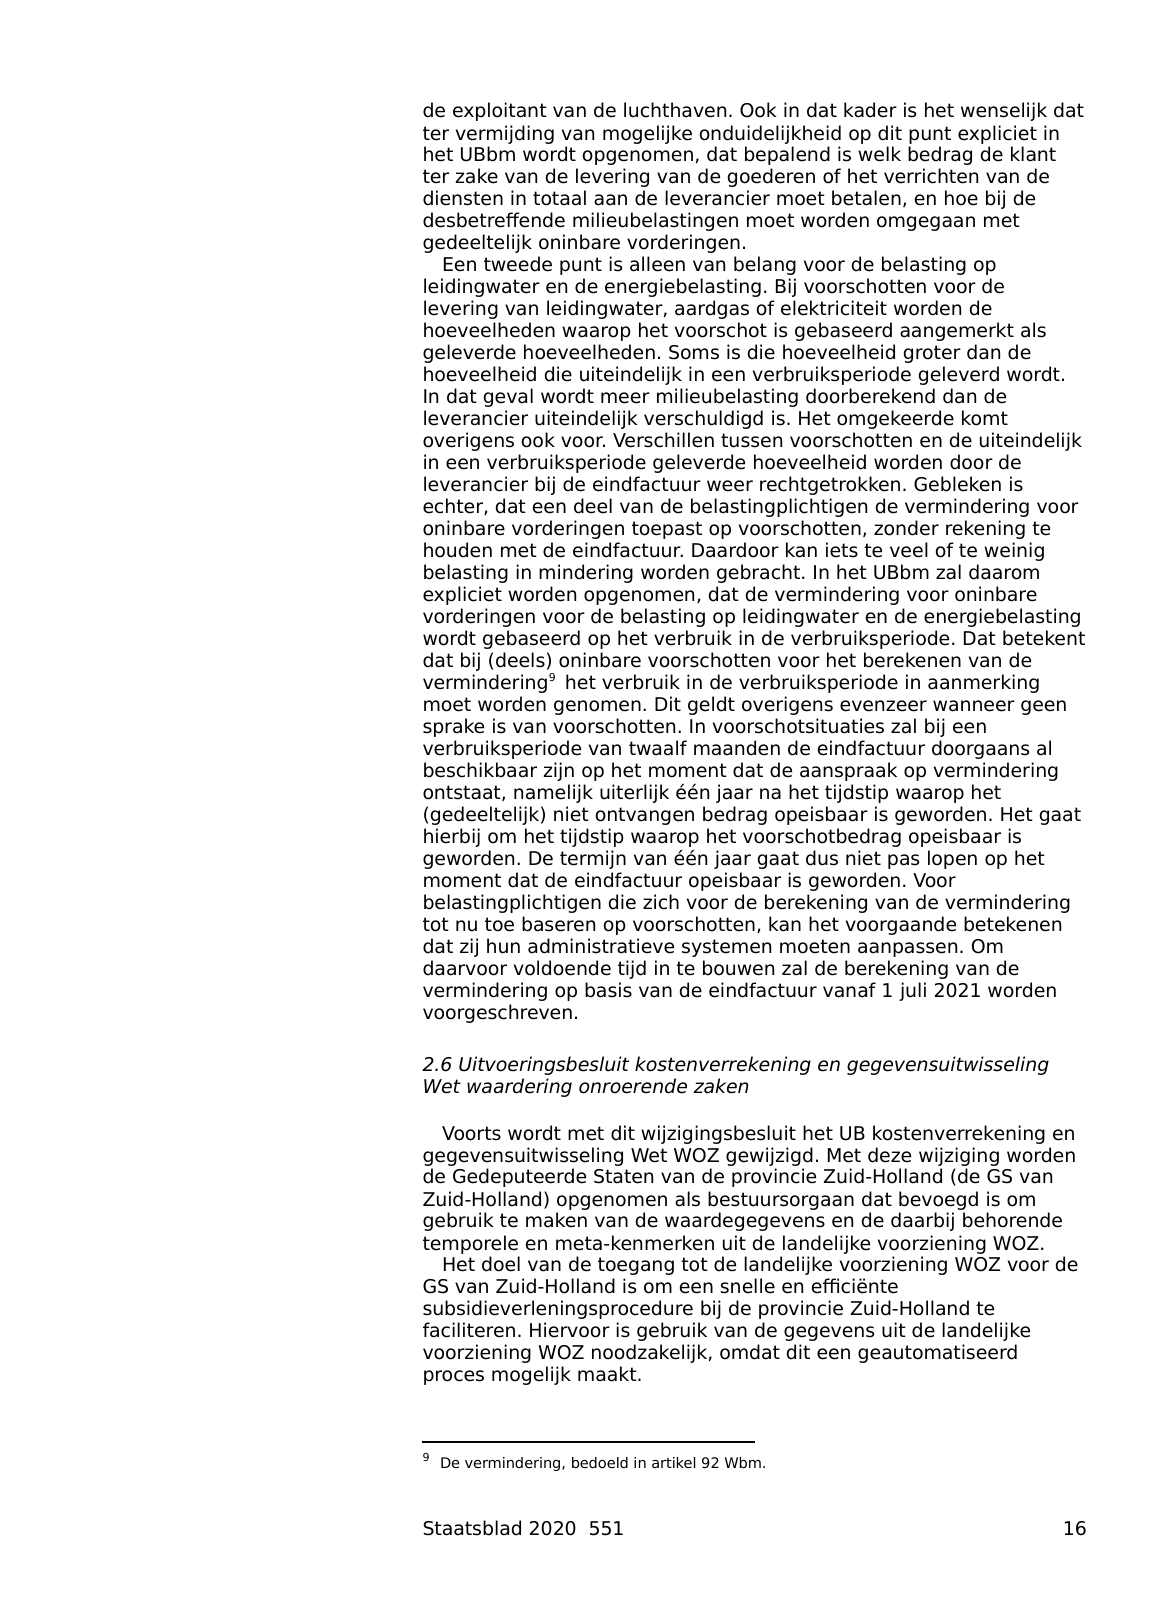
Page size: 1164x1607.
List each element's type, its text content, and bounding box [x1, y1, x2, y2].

text Een tweede punt is alleen van belang voor de belasting op leidingwater en de energiebelasting. Bij voorschotten voor de levering van leidingwater, aardgas of elektriciteit worden de hoeveelheden waarop het voorschot is gebaseerd aangemerkt als geleverde hoeveelheden. Soms is die hoeveelheid groter dan de hoeveelheid die uiteindelijk in een verbruiksperiode geleverd wordt. In dat geval wordt meer milieubelasting doorberekend dan de leverancier uiteindelijk verschuldigd is. Het omgekeerde komt overigens ook voor. Verschillen tussen voorschotten en de uiteindelijk in een verbruiksperiode geleverde hoeveelheid worden door de leverancier bij de eindfactuur weer rechtgetrokken. Gebleken is echter, dat een deel van de belastingplichtigen de vermindering voor oninbare vorderingen toepast op voorschotten, zonder rekening te houden met de eindfactuur. Daardoor kan iets te veel of te weinig belasting in mindering worden gebracht. In het UBbm zal daarom expliciet worden opgenomen, dat de vermindering voor oninbare vorderingen voor de belasting op leidingwater en de energiebelasting wordt gebaseerd op het verbruik in de verbruiksperiode. Dat betekent dat bij (deels) oninbare voorschotten voor het berekenen van de vermindering het verbruik in de verbruiksperiode in aanmerking moet worden genomen. Dit geldt overigens evenzeer wanneer geen sprake is van voorschotten. In voorschotsituaties zal bij een verbruiksperiode van twaalf maanden de eindfactuur doorgaans al beschikbaar zijn op het moment dat de aanspraak op vermindering ontstaat, namelijk uiterlijk één jaar na het tijdstip waarop het (gedeeltelijk) niet ontvangen bedrag opeisbaar is geworden. Het gaat hierbij om het tijdstip waarop het voorschotbedrag opeisbaar is geworden. De termijn van één jaar gaat dus niet pas lopen op het moment dat de eindfactuur opeisbaar is geworden. Voor belastingplichtigen die zich voor de berekening van de vermindering tot nu toe baseren op voorschotten, kan het voorgaande betekenen dat zij hun administratieve systemen moeten aanpassen. Om daarvoor voldoende tijd in te bouwen zal de berekening van de vermindering op basis van de eindfactuur vanaf 1 juli 2021 worden voorgeschreven. [422, 254, 1087, 1023]
text De vermindering, bedoeld in artikel 92 Wbm. [422, 1451, 1087, 1473]
text Voorts wordt met dit wijzigingsbesluit het UB kostenverrekening en gegevensuitwisseling Wet WOZ gewijzigd. Met deze wijziging worden de Gedeputeerde Staten van de provincie Zuid-Holland (de GS van Zuid-Holland) opgenomen als bestuursorgaan dat bevoegd is om gebruik te maken van de waardegegevens en de daarbij behorende temporele en meta-kenmerken uit de landelijke voorziening WOZ. [422, 1122, 1087, 1254]
subtitle 2.6 Uitvoeringsbesluit kostenverrekening en gegevensuitwisseling Wet waardering onroerende zaken [422, 1053, 1087, 1097]
text de exploitant van de luchthaven. Ook in dat kader is het wenselijk dat ter vermijding van mogelijke onduidelijkheid op dit punt expliciet in het UBbm wordt opgenomen, dat bepalend is welk bedrag de klant ter zake van de levering van de goederen of het verrichten van de diensten in totaal aan de leverancier moet betalen, en hoe bij de desbetreffende milieubelastingen moet worden omgegaan met gedeeltelijk oninbare vorderingen. [422, 100, 1087, 254]
text Het doel van de toegang tot de landelijke voorziening WOZ voor de GS van Zuid-Holland is om een snelle en efficiënte subsidieverleningsprocedure bij de provincie Zuid-Holland te faciliteren. Hiervoor is gebruik van de gegevens uit de landelijke voorziening WOZ noodzakelijk, omdat dit een geautomatiseerd proces mogelijk maakt. [422, 1254, 1087, 1386]
